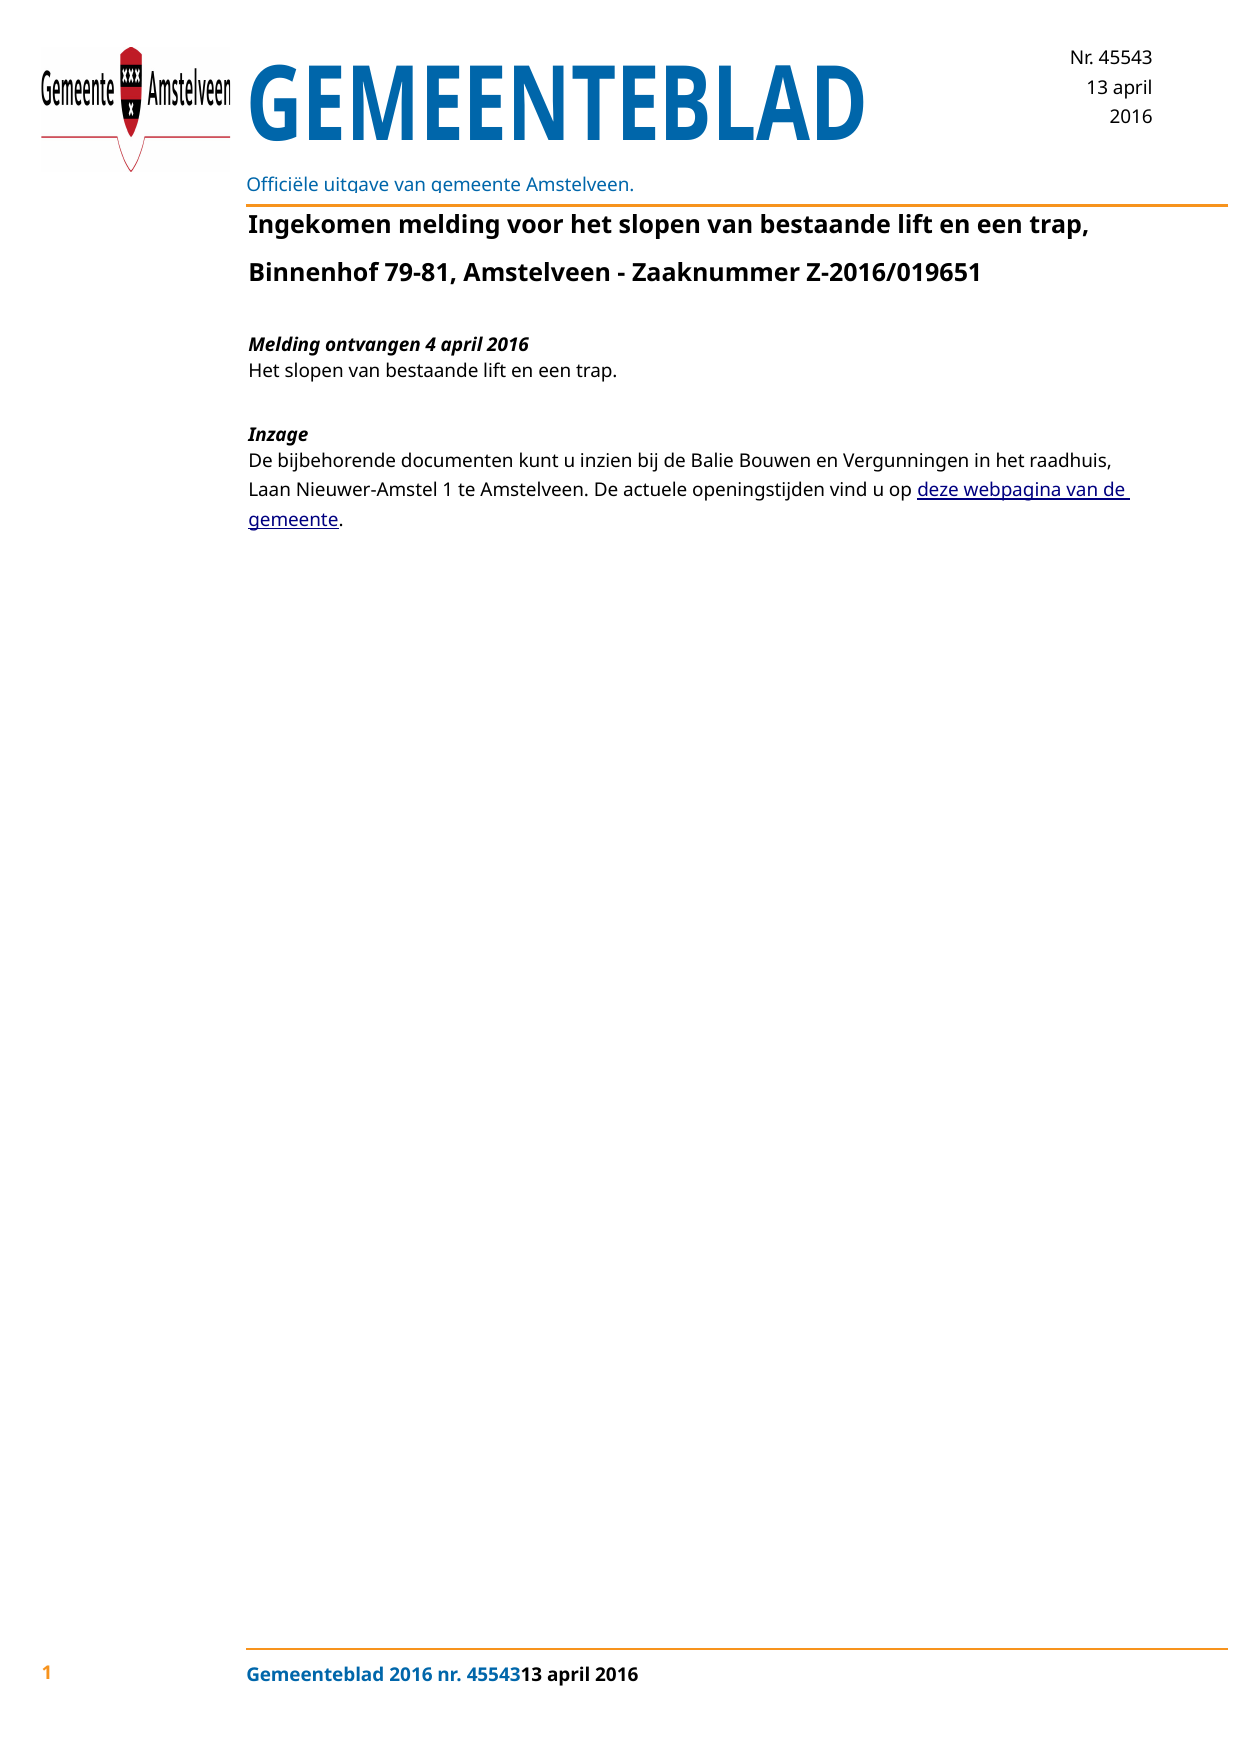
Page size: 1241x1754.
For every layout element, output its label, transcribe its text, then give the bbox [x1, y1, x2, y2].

text Inzage [248, 421, 1152, 447]
text Melding ontvangen 4 april 2016 [248, 331, 1152, 357]
picture [41, 47, 231, 172]
text De bijbehorende documenten kunt u inzien bij de Balie Bouwen en Vergunningen in het raadhuis, Laan Nieuwer-Amstel 1 te Amstelveen. De actuele openingstijden vind u op deze webpagina van de gemeente. [248, 447, 1152, 532]
text Het slopen van bestaande lift en een trap. [248, 357, 1152, 383]
text Ingekomen melding voor het slopen van bestaande lift en een trap, Binnenhof 79-81, Amstelveen - Zaaknummer Z-2016/019651 [248, 207, 1152, 288]
